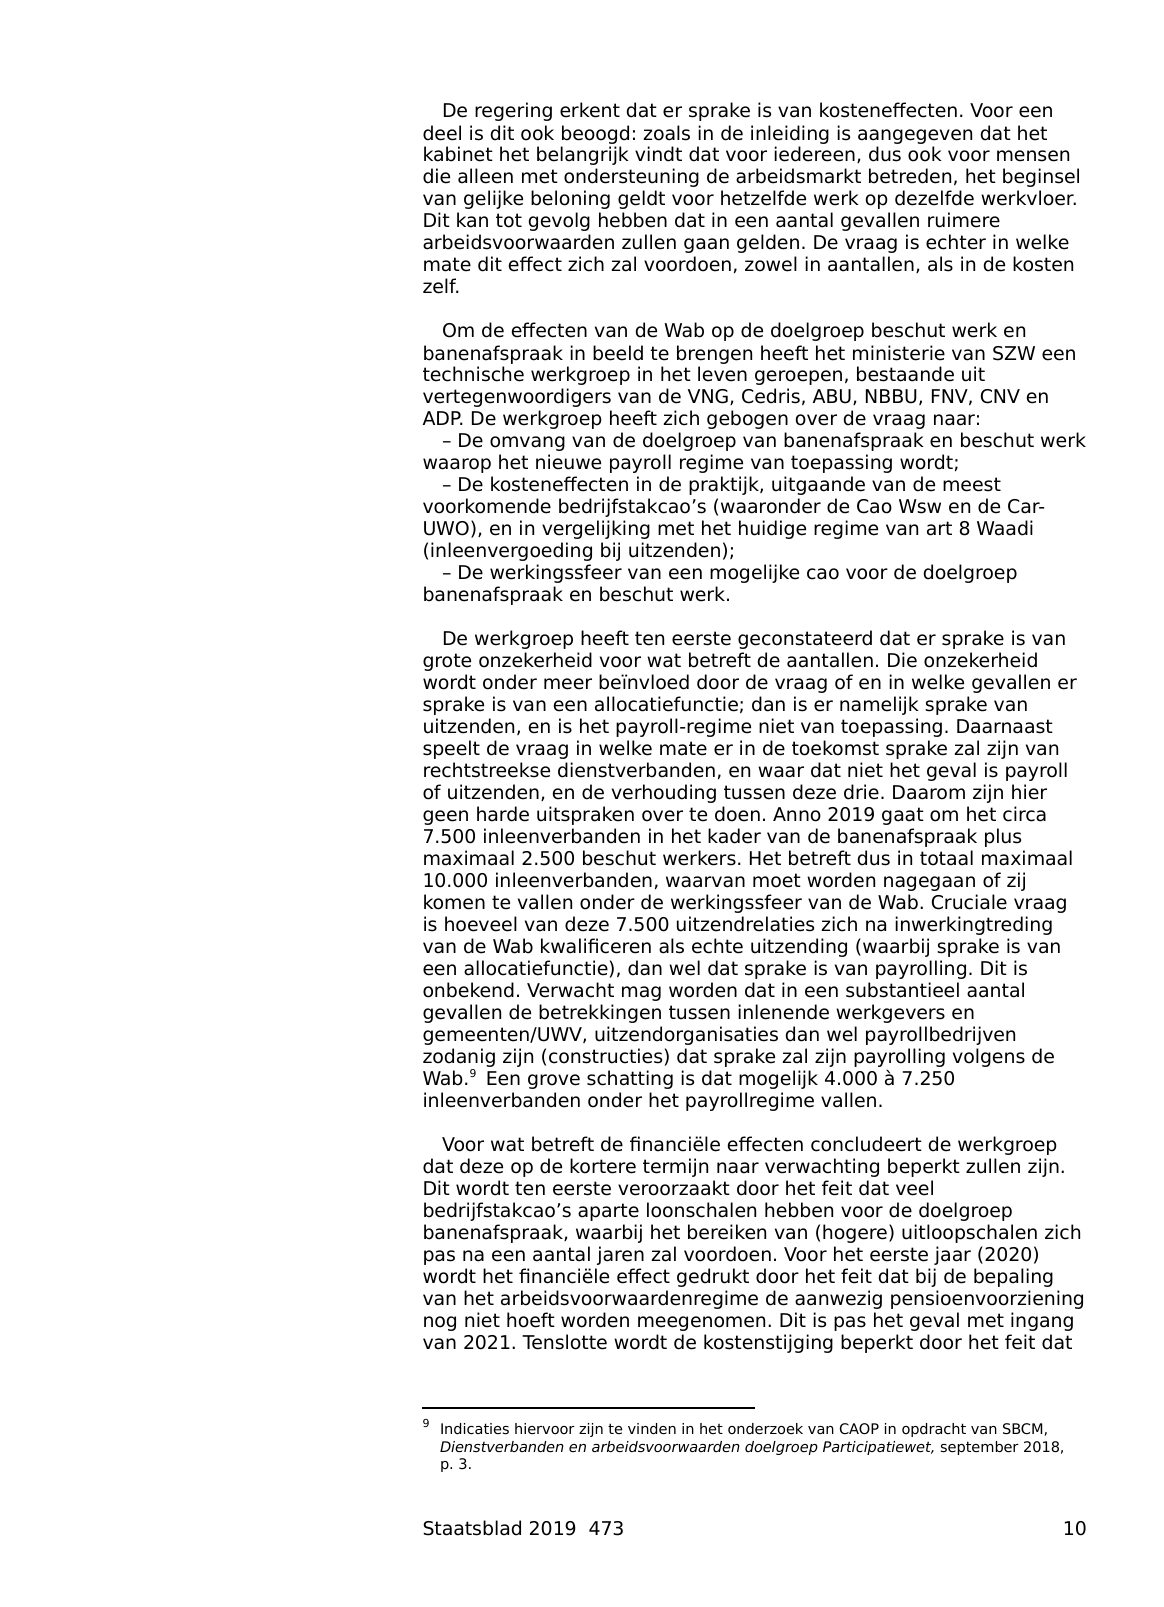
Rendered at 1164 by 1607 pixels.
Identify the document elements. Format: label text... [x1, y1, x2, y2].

text De werkgroep heeft ten eerste geconstateerd dat er sprake is van grote onzekerheid voor wat betreft de aantallen. Die onzekerheid wordt onder meer beïnvloed door de vraag of en in welke gevallen er sprake is van een allocatiefunctie; dan is er namelijk sprake van uitzenden, en is het payroll-regime niet van toepassing. Daarnaast speelt de vraag in welke mate er in de toekomst sprake zal zijn van rechtstreekse dienstverbanden, en waar dat niet het geval is payroll of uitzenden, en de verhouding tussen deze drie. Daarom zijn hier geen harde uitspraken over te doen. Anno 2019 gaat om het circa 7.500 inleenverbanden in het kader van de banenafspraak plus maximaal 2.500 beschut werkers. Het betreft dus in totaal maximaal 10.000 inleenverbanden, waarvan moet worden nagegaan of zij komen te vallen onder de werkingssfeer van de Wab. Cruciale vraag is hoeveel van deze 7.500 uitzendrelaties zich na inwerkingtreding van de Wab kwalificeren als echte uitzending (waarbij sprake is van een allocatiefunctie), dan wel dat sprake is van payrolling. Dit is onbekend. Verwacht mag worden dat in een substantieel aantal gevallen de betrekkingen tussen inlenende werkgevers en gemeenten/UWV, uitzendorganisaties dan wel payrollbedrijven zodanig zijn (constructies) dat sprake zal zijn payrolling volgens de Wab. Een grove schatting is dat mogelijk 4.000 à 7.250 inleenverbanden onder het payrollregime vallen. [422, 628, 1087, 1112]
text – De werkingssfeer van een mogelijke cao voor de doelgroep banenafspraak en beschut werk. [422, 562, 1087, 606]
text – De kosteneffecten in de praktijk, uitgaande van de meest voorkomende bedrijfstakcao’s (waaronder de Cao Wsw en de Car-UWO), en in vergelijking met het huidige regime van art 8 Waadi (inleenvergoeding bij uitzenden); [422, 474, 1087, 562]
text Indicaties hiervoor zijn te vinden in het onderzoek van CAOP in opdracht van SBCM, Dienstverbanden en arbeidsvoorwaarden doelgroep Participatiewet, september 2018, p. 3. [422, 1417, 1087, 1473]
text – De omvang van de doelgroep van banenafspraak en beschut werk waarop het nieuwe payroll regime van toepassing wordt; [422, 430, 1087, 474]
text Voor wat betreft de financiële effecten concludeert de werkgroep dat deze op de kortere termijn naar verwachting beperkt zullen zijn. Dit wordt ten eerste veroorzaakt door het feit dat veel bedrijfstakcao’s aparte loonschalen hebben voor de doelgroep banenafspraak, waarbij het bereiken van (hogere) uitloopschalen zich pas na een aantal jaren zal voordoen. Voor het eerste jaar (2020) wordt het financiële effect gedrukt door het feit dat bij de bepaling van het arbeidsvoorwaardenregime de aanwezig pensioenvoorziening nog niet hoeft worden meegenomen. Dit is pas het geval met ingang van 2021. Tenslotte wordt de kostenstijging beperkt door het feit dat [422, 1134, 1087, 1354]
text De regering erkent dat er sprake is van kosteneffecten. Voor een deel is dit ook beoogd: zoals in de inleiding is aangegeven dat het kabinet het belangrijk vindt dat voor iedereen, dus ook voor mensen die alleen met ondersteuning de arbeidsmarkt betreden, het beginsel van gelijke beloning geldt voor hetzelfde werk op dezelfde werkvloer. Dit kan tot gevolg hebben dat in een aantal gevallen ruimere arbeidsvoorwaarden zullen gaan gelden. De vraag is echter in welke mate dit effect zich zal voordoen, zowel in aantallen, als in de kosten zelf. [422, 100, 1087, 298]
text Om de effecten van de Wab op de doelgroep beschut werk en banenafspraak in beeld te brengen heeft het ministerie van SZW een technische werkgroep in het leven geroepen, bestaande uit vertegenwoordigers van de VNG, Cedris, ABU, NBBU, FNV, CNV en ADP. De werkgroep heeft zich gebogen over de vraag naar: [422, 320, 1087, 430]
